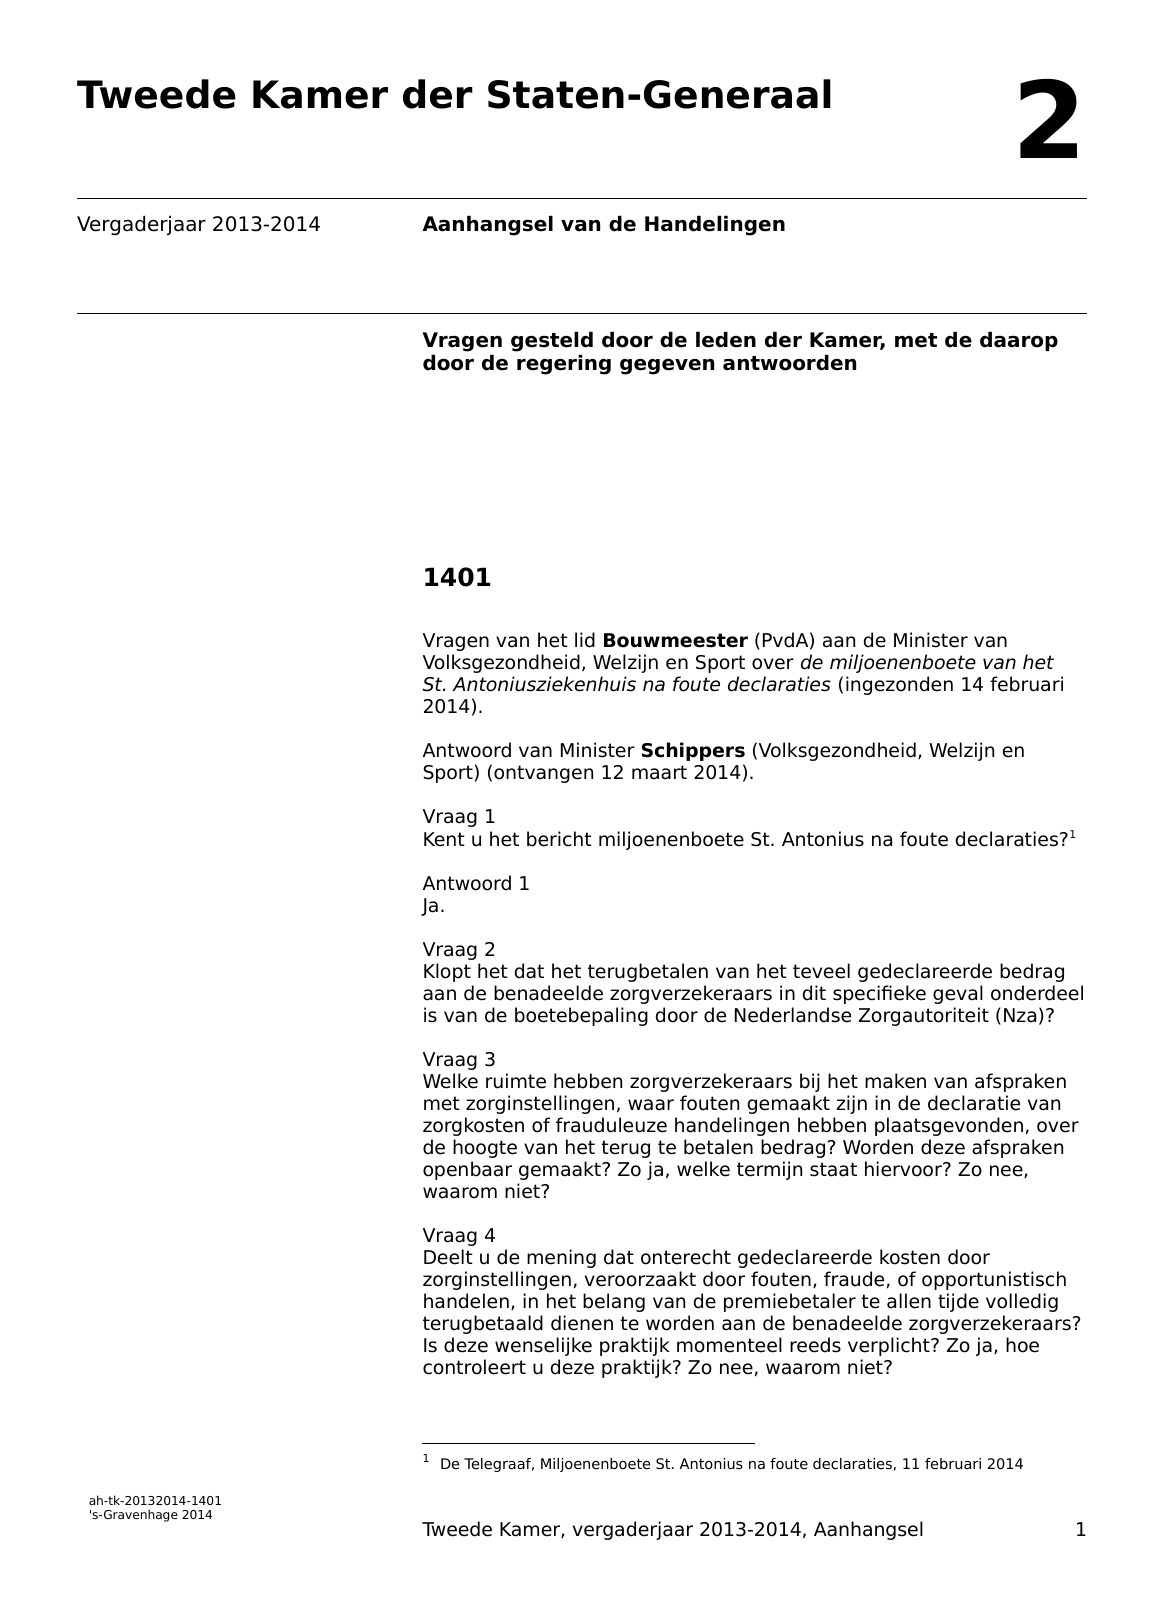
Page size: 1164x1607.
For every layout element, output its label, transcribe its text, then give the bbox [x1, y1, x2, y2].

text Vragen van het lid Bouwmeester (PvdA) aan de Minister van Volksgezondheid, Welzijn en Sport over de miljoenenboete van het St. Antoniusziekenhuis na foute declaraties (ingezonden 14 februari 2014). [422, 630, 1087, 718]
text Antwoord 1 [422, 873, 1087, 894]
table_cell Aanhangsel van de Handelingen [422, 199, 1087, 313]
table_cell Vergaderjaar 2013-2014 [77, 199, 422, 313]
text Deelt u de mening dat onterecht gedeclareerde kosten door zorginstellingen, veroorzaakt door fouten, fraude, of opportunistisch handelen, in het belang van de premiebetaler te allen tijde volledig terugbetaald dienen te worden aan de benadeelde zorgverzekeraars? Is deze wenselijke praktijk momenteel reeds verplicht? Zo ja, hoe controleert u deze praktijk? Zo nee, waarom niet? [422, 1247, 1087, 1379]
text 1401 [422, 563, 1087, 592]
text Klopt het dat het terugbetalen van het teveel gedeclareerde bedrag aan de benadeelde zorgverzekeraars in dit specifieke geval onderdeel is van de boetebepaling door de Nederlandse Zorgautoriteit (Nza)? [422, 961, 1087, 1027]
table_header 2 [886, 59, 1087, 198]
text Vraag 4 [422, 1225, 1087, 1247]
table_cell Vragen gesteld door de leden der Kamer, met de daarop door de regering gegeven antwoorden [422, 314, 1087, 375]
text Vraag 1 [422, 806, 1087, 828]
text Ja. [422, 894, 1087, 917]
text Antwoord van Minister Schippers (Volksgezondheid, Welzijn en Sport) (ontvangen 12 maart 2014). [422, 740, 1087, 784]
text 's-Gravenhage 2014 [88, 1508, 323, 1522]
text Vraag 3 [422, 1049, 1087, 1071]
text ah-tk-20132014-1401 [88, 1494, 323, 1508]
text Vraag 2 [422, 939, 1087, 961]
text De Telegraaf, Miljoenenboete St. Antonius na foute declaraties, 11 februari 2014 [422, 1452, 1087, 1474]
table_header Tweede Kamer der Staten-Generaal [77, 59, 886, 198]
text Welke ruimte hebben zorgverzekeraars bij het maken van afspraken met zorginstellingen, waar fouten gemaakt zijn in de declaratie van zorgkosten of frauduleuze handelingen hebben plaatsgevonden, over de hoogte van het terug te betalen bedrag? Worden deze afspraken openbaar gemaakt? Zo ja, welke termijn staat hiervoor? Zo nee, waarom niet? [422, 1071, 1087, 1203]
table_cell [77, 314, 422, 375]
text Kent u het bericht miljoenenboete St. Antonius na foute declaraties? [422, 828, 1087, 850]
